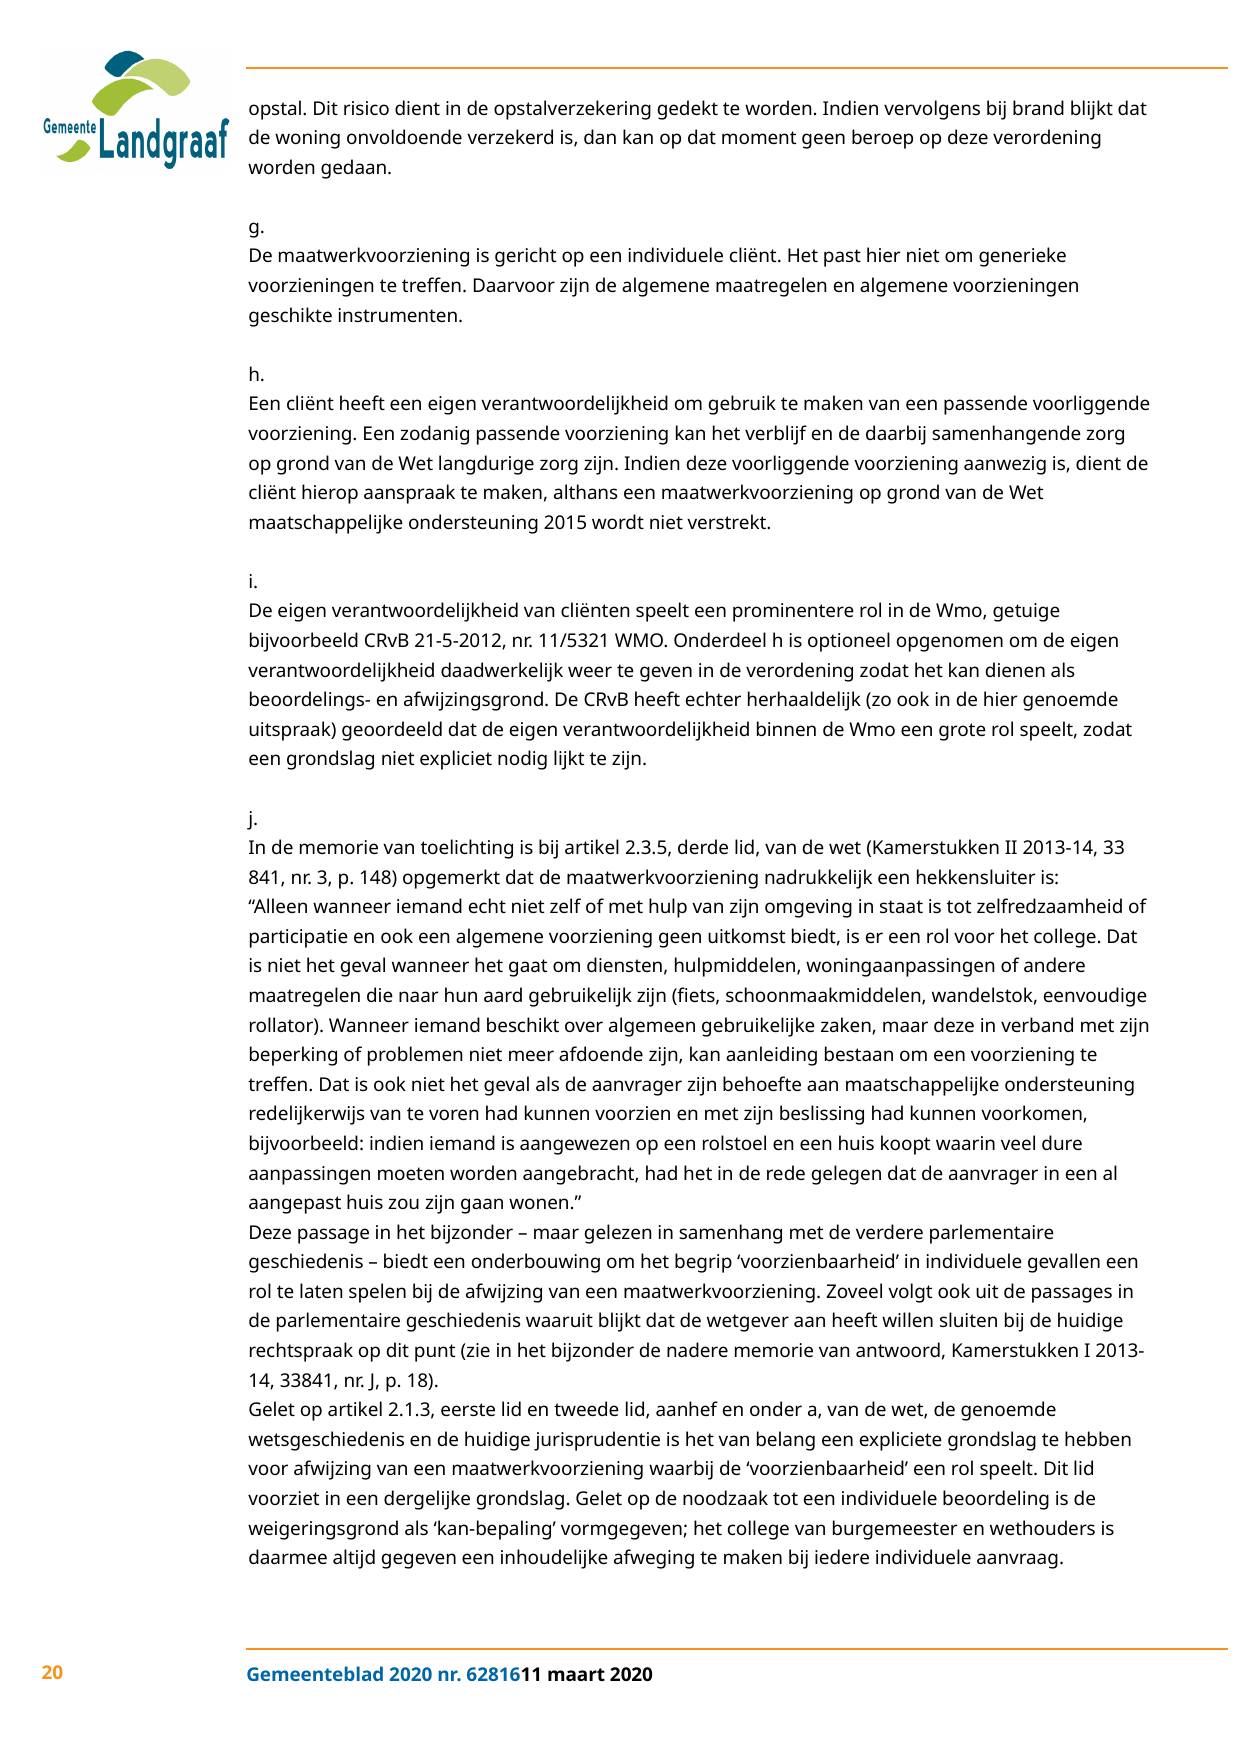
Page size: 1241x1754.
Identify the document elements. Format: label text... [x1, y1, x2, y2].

text In de memorie van toelichting is bij artikel 2.3.5, derde lid, van de wet (Kamerstukken II 2013-14, 33 841, nr. 3, p. 148) opgemerkt dat de maatwerkvoorziening nadrukkelijk een hekkensluiter is: [248, 834, 1152, 890]
text h. [248, 361, 1152, 387]
text g. [248, 213, 1152, 239]
text Gelet op artikel 2.1.3, eerste lid en tweede lid, aanhef en onder a, van de wet, de genoemde wetsgeschiedenis en de huidige jurisprudentie is het van belang een expliciete grondslag te hebben voor afwijzing van een maatwerkvoorziening waarbij de ‘voorzienbaarheid’ een rol speelt. Dit lid voorziet in een dergelijke grondslag. Gelet op de noodzaak tot een individuele beoordeling is de weigeringsgrond als ‘kan-bepaling’ vormgegeven; het college van burgemeester en wethouders is daarmee altijd gegeven een inhoudelijke afweging te maken bij iedere individuele aanvraag. [248, 1396, 1152, 1570]
text De maatwerkvoorziening is gericht op een individuele cliënt. Het past hier niet om generieke voorzieningen te treffen. Daarvoor zijn de algemene maatregelen en algemene voorzieningen geschikte instrumenten. [248, 243, 1152, 328]
text Een cliënt heeft een eigen verantwoordelijkheid om gebruik te maken van een passende voorliggende voorziening. Een zodanig passende voorziening kan het verblijf en de daarbij samenhangende zorg op grond van de Wet langdurige zorg zijn. Indien deze voorliggende voorziening aanwezig is, dient de cliënt hierop aanspraak te maken, althans een maatwerkvoorziening op grond van de Wet maatschappelijke ondersteuning 2015 wordt niet verstrekt. [248, 391, 1152, 535]
picture [41, 47, 231, 172]
text “Alleen wanneer iemand echt niet zelf of met hulp van zijn omgeving in staat is tot zelfredzaamheid of participatie en ook een algemene voorziening geen uitkomst biedt, is er een rol voor het college. Dat is niet het geval wanneer het gaat om diensten, hulpmiddelen, woningaanpassingen of andere maatregelen die naar hun aard gebruikelijk zijn (fiets, schoonmaakmiddelen, wandelstok, eenvoudige rollator). Wanneer iemand beschikt over algemeen gebruikelijke zaken, maar deze in verband met zijn beperking of problemen niet meer afdoende zijn, kan aanleiding bestaan om een voorziening te treffen. Dat is ook niet het geval als de aanvrager zijn behoefte aan maatschappelijke ondersteuning redelijkerwijs van te voren had kunnen voorzien en met zijn beslissing had kunnen voorkomen, bijvoorbeeld: indien iemand is aangewezen op een rolstoel en een huis koopt waarin veel dure aanpassingen moeten worden aangebracht, had het in de rede gelegen dat de aanvrager in een al aangepast huis zou zijn gaan wonen.” [248, 893, 1152, 1215]
text j. [248, 805, 1152, 831]
text Deze passage in het bijzonder – maar gelezen in samenhang met de verdere parlementaire geschiedenis – biedt een onderbouwing om het begrip ‘voorzienbaarheid’ in individuele gevallen een rol te laten spelen bij de afwijzing van een maatwerkvoorziening. Zoveel volgt ook uit de passages in de parlementaire geschiedenis waaruit blijkt dat de wetgever aan heeft willen sluiten bij de huidige rechtspraak op dit punt (zie in het bijzonder de nadere memorie van antwoord, Kamerstukken I 2013-14, 33841, nr. J, p. 18). [248, 1219, 1152, 1393]
text i. [248, 568, 1152, 594]
text De eigen verantwoordelijkheid van cliënten speelt een prominentere rol in de Wmo, getuige bijvoorbeeld CRvB 21-5-2012, nr. 11/5321 WMO. Onderdeel h is optioneel opgenomen om de eigen verantwoordelijkheid daadwerkelijk weer te geven in de verordening zodat het kan dienen als beoordelings- en afwijzingsgrond. De CRvB heeft echter herhaaldelijk (zo ook in de hier genoemde uitspraak) geoordeeld dat de eigen verantwoordelijkheid binnen de Wmo een grote rol speelt, zodat een grondslag niet expliciet nodig lijkt te zijn. [248, 598, 1152, 771]
text opstal. Dit risico dient in de opstalverzekering gedekt te worden. Indien vervolgens bij brand blijkt dat de woning onvoldoende verzekerd is, dan kan op dat moment geen beroep op deze verordening worden gedaan. [248, 95, 1152, 180]
